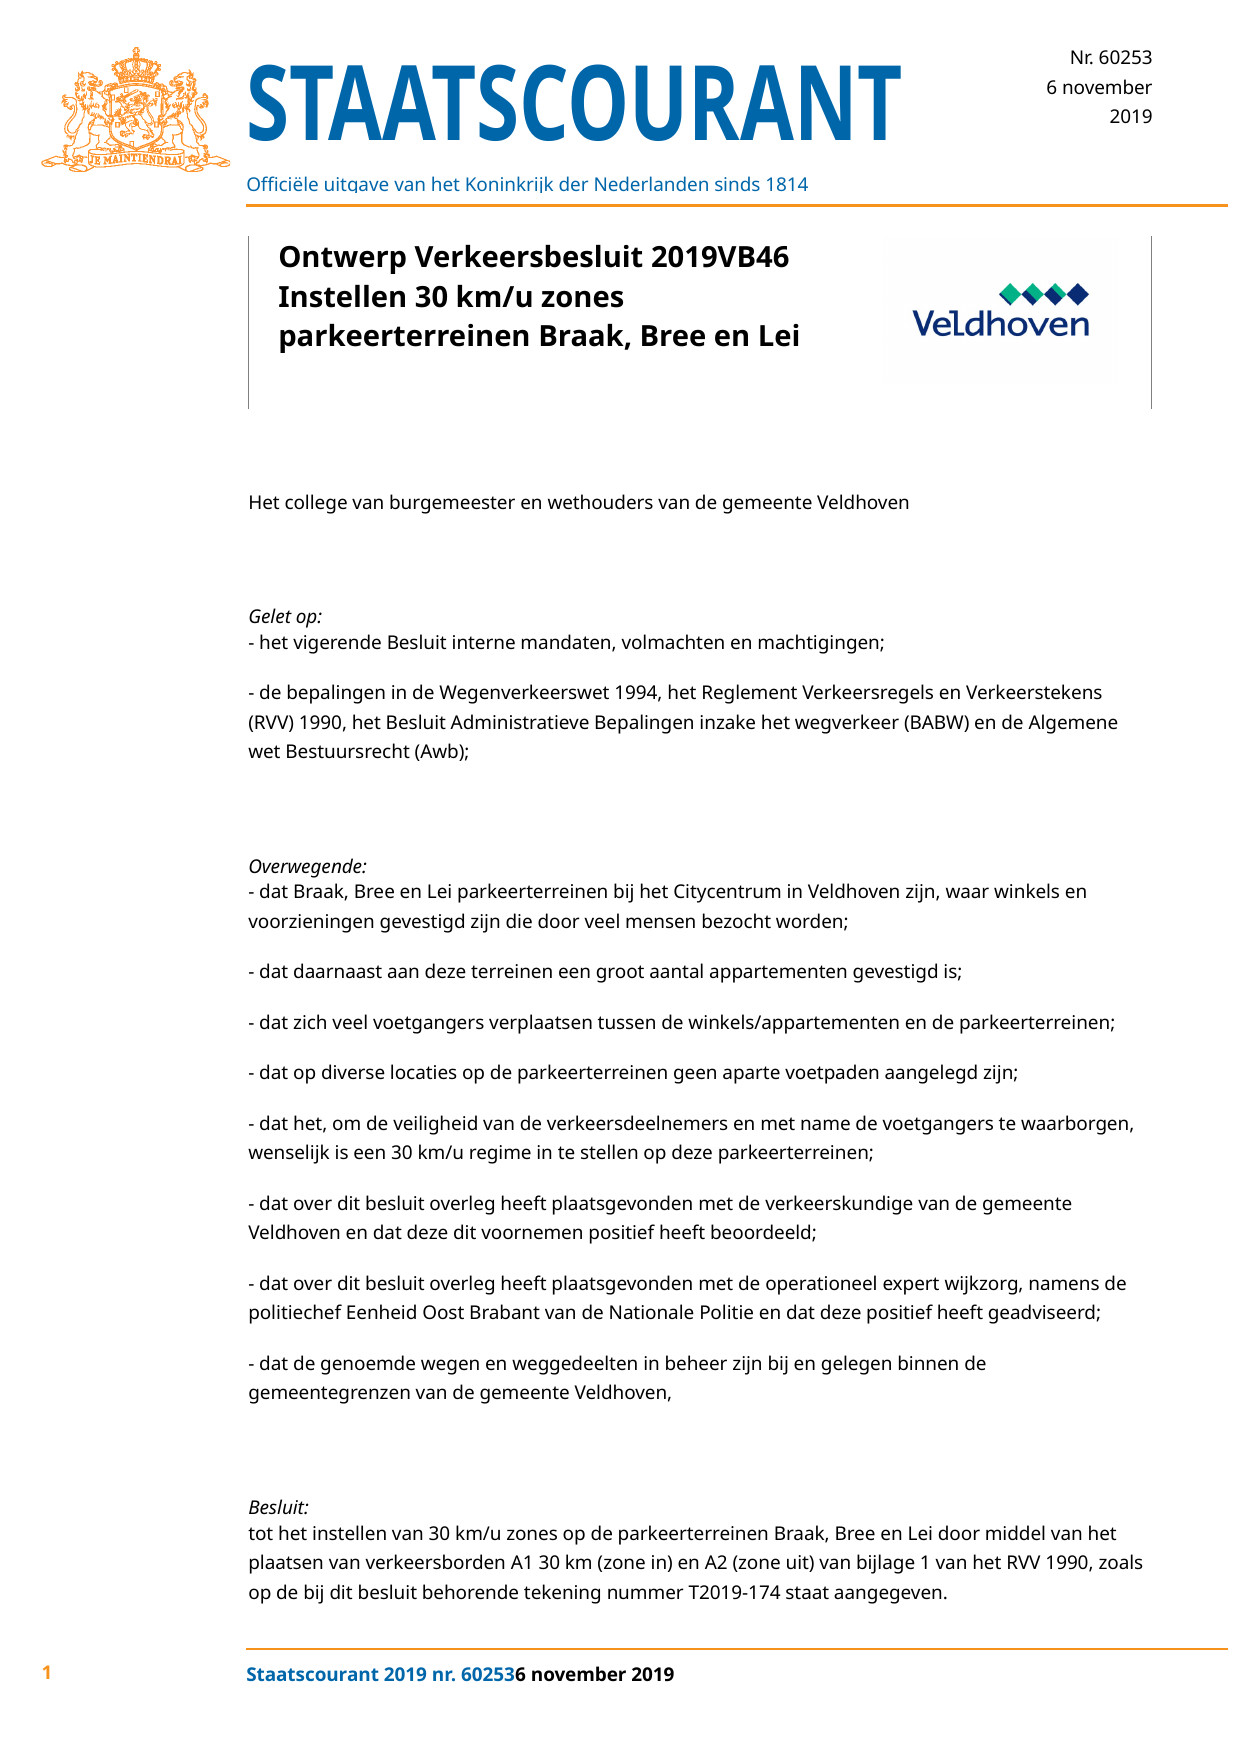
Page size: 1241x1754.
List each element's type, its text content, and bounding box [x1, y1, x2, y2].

text Het college van burgemeester en wethouders van de gemeente Veldhoven [248, 489, 1152, 515]
picture [41, 47, 231, 172]
text - dat daarnaast aan deze terreinen een groot aantal appartementen gevestigd is; [248, 959, 1152, 984]
text tot het instellen van 30 km/u zones op de parkeerterreinen Braak, Bree en Lei door middel van het plaatsen van verkeersborden A1 30 km (zone in) en A2 (zone uit) van bijlage 1 van het RVV 1990, zoals op de bij dit besluit behorende tekening nummer T2019-174 staat aangegeven. [248, 1520, 1152, 1604]
picture [882, 236, 1119, 384]
text - de bepalingen in de Wegenverkeerswet 1994, het Reglement Verkeersregels en Verkeerstekens (RVV) 1990, het Besluit Administratieve Bepalingen inzake het wegverkeer (BABW) en de Algemene wet Bestuursrecht (Awb); [248, 679, 1152, 764]
text - dat de genoemde wegen en weggedeelten in beheer zijn bij en gelegen binnen de gemeentegrenzen van de gemeente Veldhoven, [248, 1350, 1152, 1405]
text - dat Braak, Bree en Lei parkeerterreinen bij het Citycentrum in Veldhoven zijn, waar winkels en voorzieningen gevestigd zijn die door veel mensen bezocht worden; [248, 879, 1152, 934]
text Besluit: [248, 1494, 1152, 1520]
text - dat het, om de veiligheid van de verkeersdeelnemers en met name de voetgangers te waarborgen, wenselijk is een 30 km/u regime in te stellen op deze parkeerterreinen; [248, 1110, 1152, 1165]
text - dat over dit besluit overleg heeft plaatsgevonden met de verkeerskundige van de gemeente Veldhoven en dat deze dit voornemen positief heeft beoordeeld; [248, 1190, 1152, 1245]
text - dat zich veel voetgangers verplaatsen tussen de winkels/appartementen en de parkeerterreinen; [248, 1009, 1152, 1035]
text - het vigerende Besluit interne mandaten, volmachten en machtigingen; [248, 629, 1152, 655]
table_header [850, 236, 1151, 409]
text Gelet op: [248, 603, 1152, 629]
text - dat over dit besluit overleg heeft plaatsgevonden met de operationeel expert wijkzorg, namens de politiechef Eenheid Oost Brabant van de Nationale Politie en dat deze positief heeft geadviseerd; [248, 1270, 1152, 1325]
text Overwegende: [248, 853, 1152, 879]
text - dat op diverse locaties op de parkeerterreinen geen aparte voetpaden aangelegd zijn; [248, 1059, 1152, 1085]
table_header Ontwerp Verkeersbesluit 2019VB46 Instellen 30 km/u zones parkeerterreinen Braak, Bree en Lei [249, 236, 850, 409]
